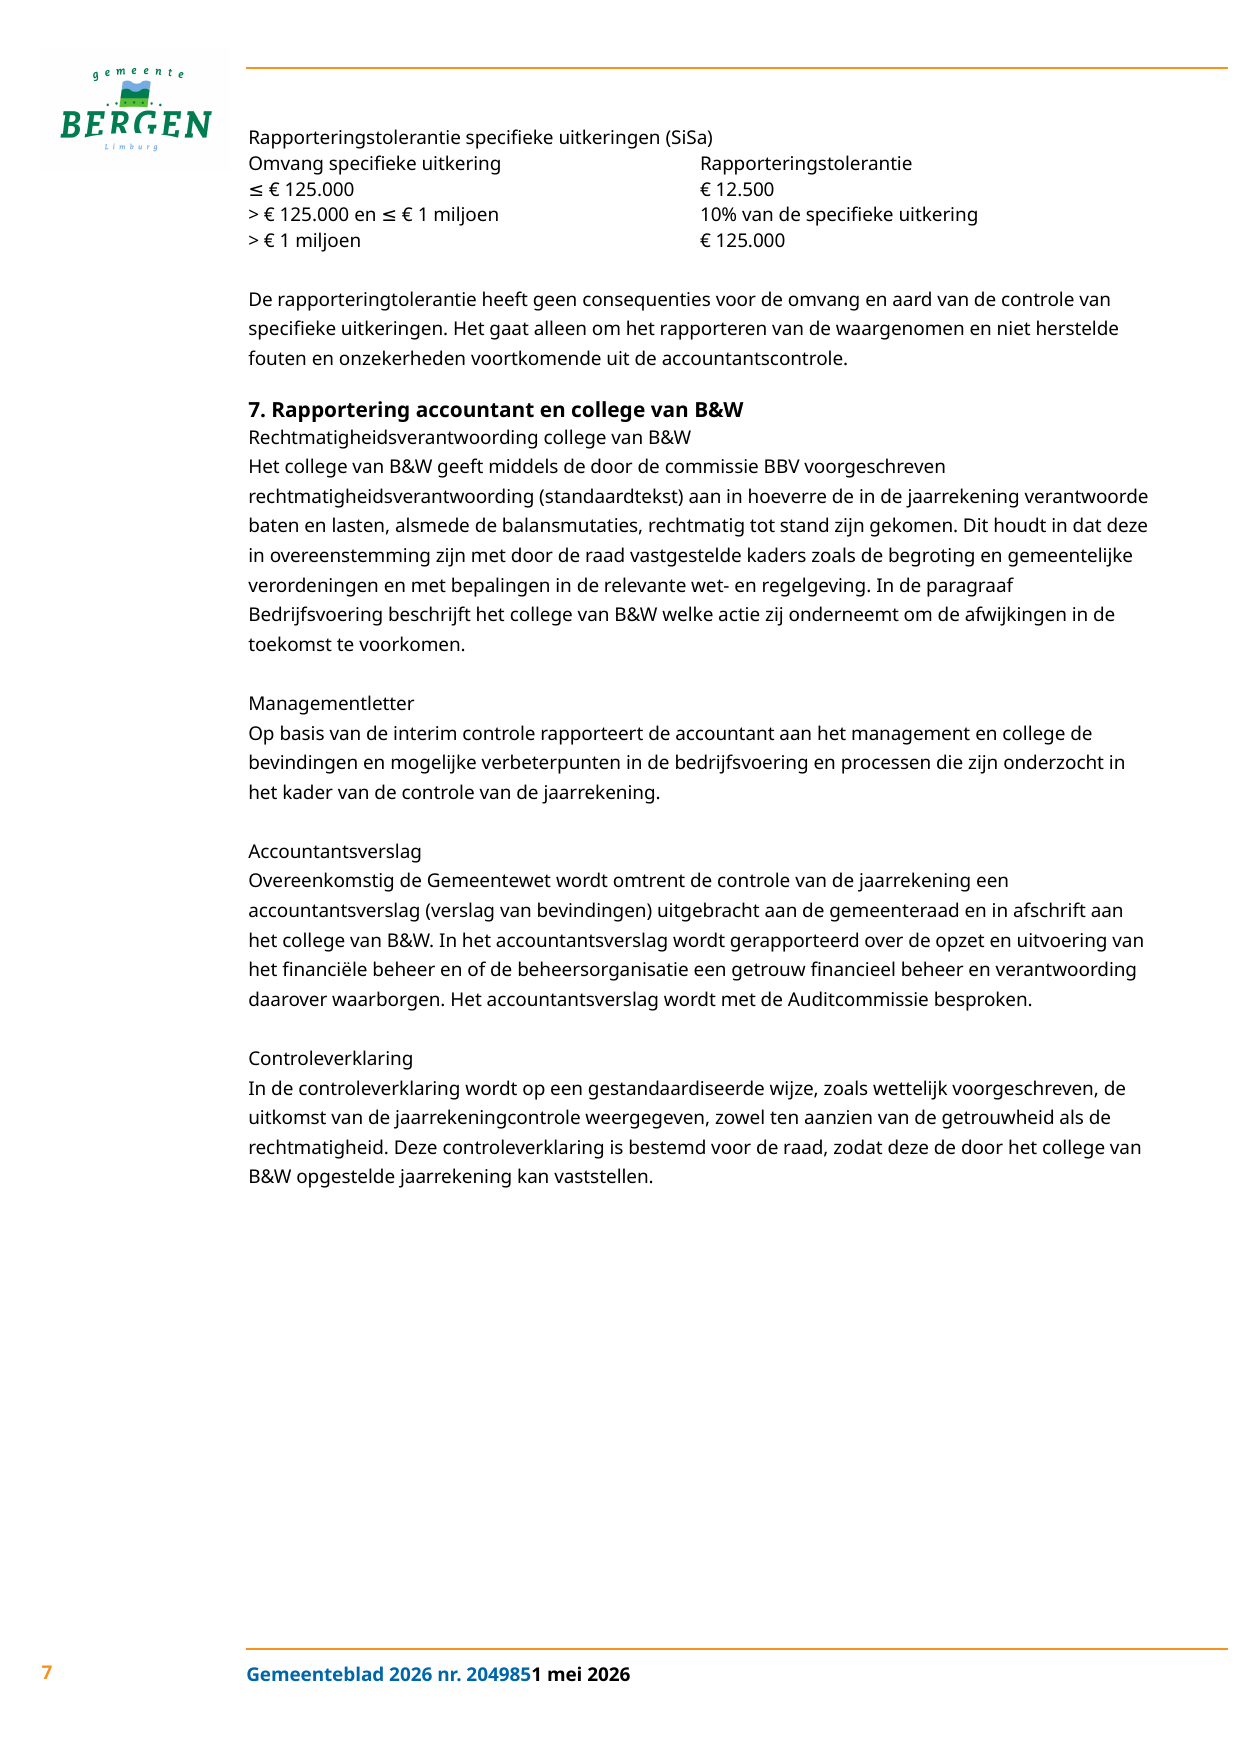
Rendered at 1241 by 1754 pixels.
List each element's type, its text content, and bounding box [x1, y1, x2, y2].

text Op basis van de interim controle rapporteert de accountant aan het management en college de bevindingen en mogelijke verbeterpunten in de bedrijfsvoering en processen die zijn onderzocht in het kader van de controle van de jaarrekening. [248, 720, 1152, 805]
picture [41, 47, 231, 172]
table_cell > € 125.000 en ≤ € 1 miljoen [248, 202, 700, 227]
text 7. Rapportering accountant en college van B&W [248, 396, 1152, 424]
text Rechtmatigheidsverantwoording college van B&W [248, 424, 1152, 450]
table_cell Omvang specifieke uitkering [248, 150, 700, 176]
table_cell 10% van de specifieke uitkering [700, 202, 1152, 227]
table_cell Rapporteringstolerantie [700, 150, 1152, 176]
text De rapporteringtolerantie heeft geen consequenties voor de omvang en aard van de controle van specifieke uitkeringen. Het gaat alleen om het rapporteren van de waargenomen en niet herstelde fouten en onzekerheden voortkomende uit de accountantscontrole. [248, 286, 1152, 371]
text Accountantsverslag [248, 838, 1152, 864]
table_cell ≤ € 125.000 [248, 176, 700, 202]
text Het college van B&W geeft middels de door de commissie BBV voorgeschreven rechtmatigheidsverantwoording (standaardtekst) aan in hoeverre de in de jaarrekening verantwoorde baten en lasten, alsmede de balansmutaties, rechtmatig tot stand zijn gekomen. Dit houdt in dat deze in overeenstemming zijn met door de raad vastgestelde kaders zoals de begroting en gemeentelijke verordeningen en met bepalingen in de relevante wet- en regelgeving. In de paragraaf Bedrijfsvoering beschrijft het college van B&W welke actie zij onderneemt om de afwijkingen in de toekomst te voorkomen. [248, 453, 1152, 657]
text Managementletter [248, 690, 1152, 716]
text Controleverklaring [248, 1045, 1152, 1071]
table_header Rapporteringstolerantie specifieke uitkeringen (SiSa) [248, 125, 1152, 150]
text Overeenkomstig de Gemeentewet wordt omtrent de controle van de jaarrekening een accountantsverslag (verslag van bevindingen) uitgebracht aan de gemeenteraad en in afschrift aan het college van B&W. In het accountantsverslag wordt gerapporteerd over de opzet en uitvoering van het financiële beheer en of de beheersorganisatie een getrouw financieel beheer en verantwoording daarover waarborgen. Het accountantsverslag wordt met de Auditcommissie besproken. [248, 868, 1152, 1012]
table_cell € 12.500 [700, 176, 1152, 202]
text In de controleverklaring wordt op een gestandaardiseerde wijze, zoals wettelijk voorgeschreven, de uitkomst van de jaarrekeningcontrole weergegeven, zowel ten aanzien van de getrouwheid als de rechtmatigheid. Deze controleverklaring is bestemd voor de raad, zodat deze de door het college van B&W opgestelde jaarrekening kan vaststellen. [248, 1075, 1152, 1189]
table_cell > € 1 miljoen [248, 228, 700, 253]
table_cell € 125.000 [700, 228, 1152, 253]
